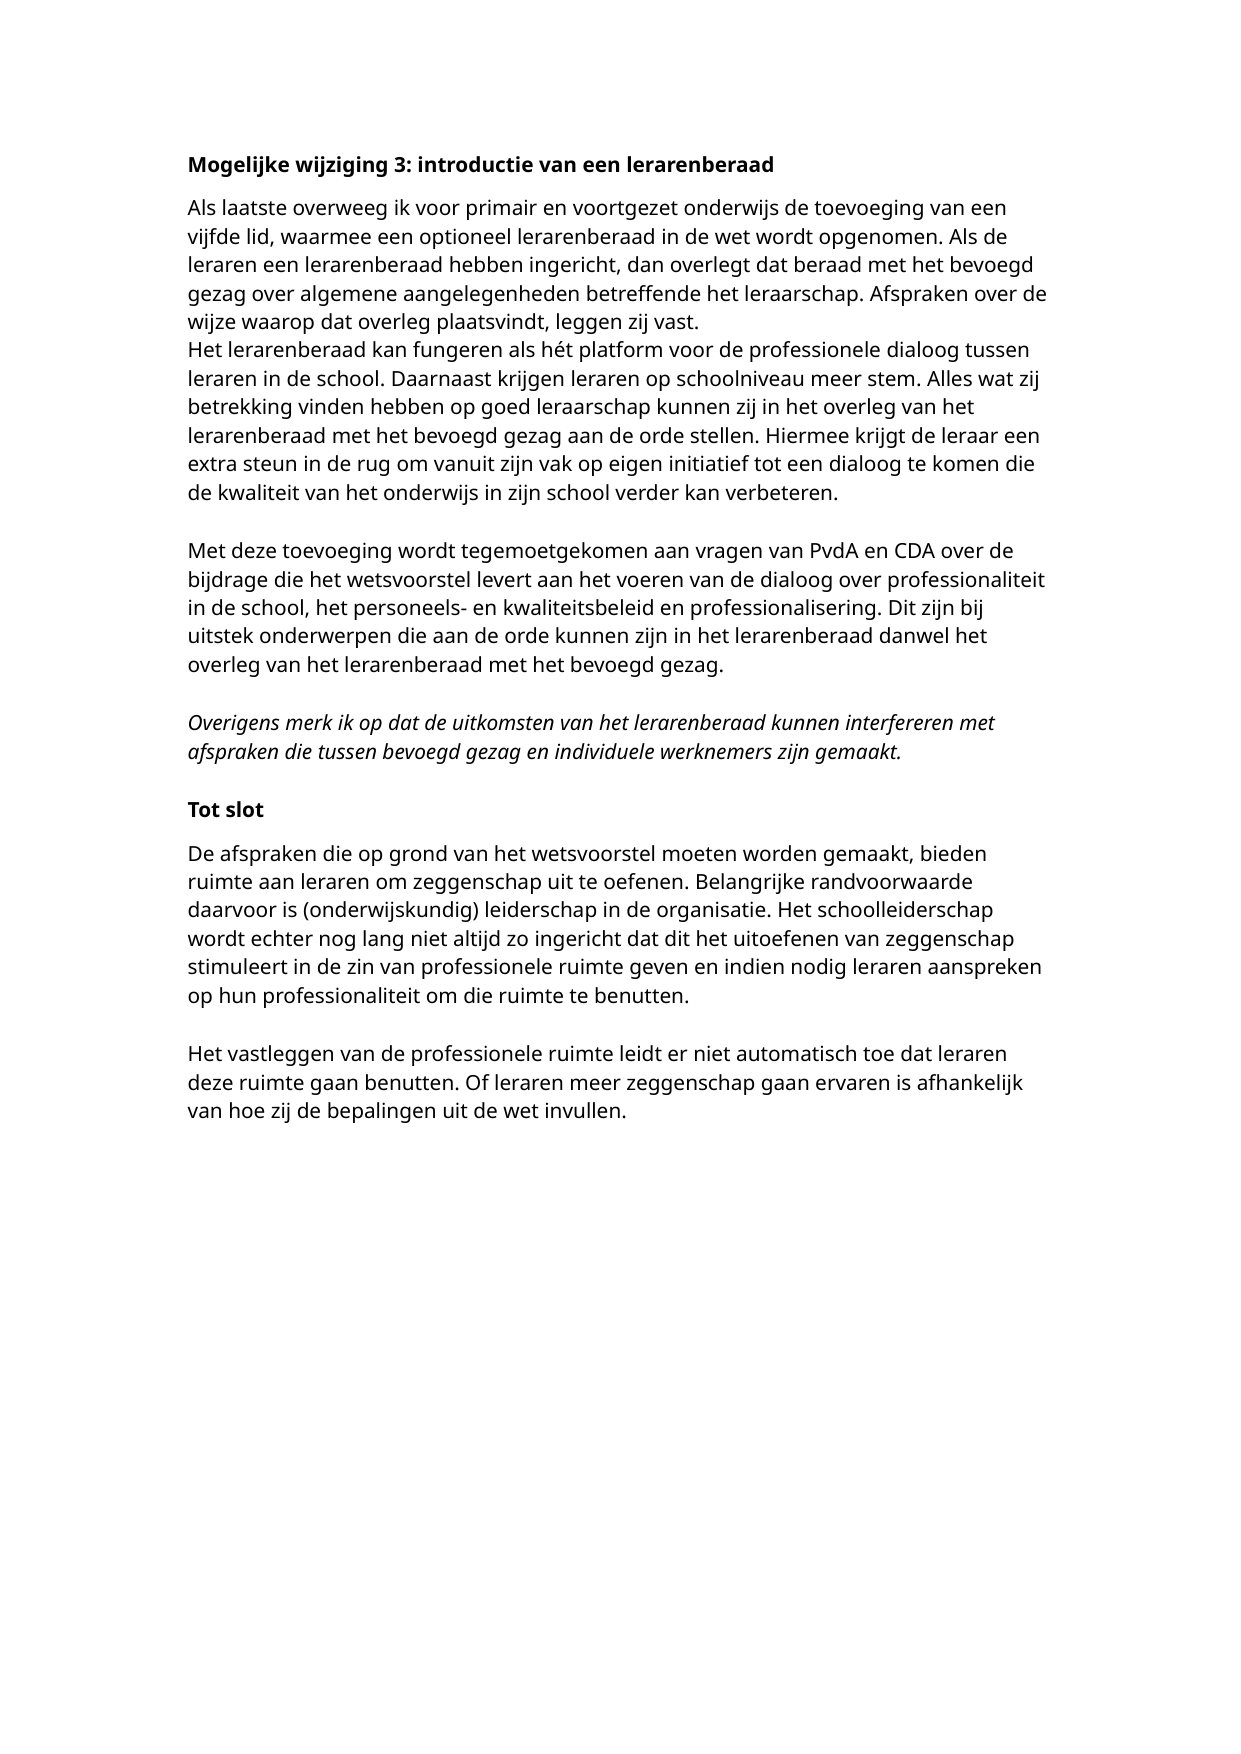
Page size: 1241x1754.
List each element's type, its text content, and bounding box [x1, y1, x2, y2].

text De afspraken die op grond van het wetsvoorstel moeten worden gemaakt, bieden ruimte aan leraren om zeggenschap uit te oefenen. Belangrijke randvoorwaarde daarvoor is (onderwijskundig) leiderschap in de organisatie. Het schoolleiderschap wordt echter nog lang niet altijd zo ingericht dat dit het uitoefenen van zeggenschap stimuleert in de zin van professionele ruimte geven en indien nodig leraren aanspreken op hun professionaliteit om die ruimte te benutten. [187, 839, 1053, 1009]
text Mogelijke wijziging 3: introductie van een lerarenberaad [187, 150, 1053, 178]
text Met deze toevoeging wordt tegemoetgekomen aan vragen van PvdA en CDA over de bijdrage die het wetsvoorstel levert aan het voeren van de dialoog over professionaliteit in de school, het personeels- en kwaliteitsbeleid en professionalisering. Dit zijn bij uitstek onderwerpen die aan de orde kunnen zijn in het lerarenberaad danwel het overleg van het lerarenberaad met het bevoegd gezag. [187, 536, 1053, 678]
text Als laatste overweeg ik voor primair en voortgezet onderwijs de toevoeging van een vijfde lid, waarmee een optioneel lerarenberaad in de wet wordt opgenomen. Als de leraren een lerarenberaad hebben ingericht, dan overlegt dat beraad met het bevoegd gezag over algemene aangelegenheden betreffende het leraarschap. Afspraken over de wijze waarop dat overleg plaatsvindt, leggen zij vast. [187, 193, 1053, 336]
text Overigens merk ik op dat de uitkomsten van het lerarenberaad kunnen interfereren met afspraken die tussen bevoegd gezag en individuele werknemers zijn gemaakt. [187, 708, 1053, 765]
text Het vastleggen van de professionele ruimte leidt er niet automatisch toe dat leraren deze ruimte gaan benutten. Of leraren meer zeggenschap gaan ervaren is afhankelijk van hoe zij de bepalingen uit de wet invullen. [187, 1039, 1053, 1125]
text Tot slot [187, 795, 1053, 824]
text Het lerarenberaad kan fungeren als hét platform voor de professionele dialoog tussen leraren in de school. Daarnaast krijgen leraren op schoolniveau meer stem. Alles wat zij betrekking vinden hebben op goed leraarschap kunnen zij in het overleg van het lerarenberaad met het bevoegd gezag aan de orde stellen. Hiermee krijgt de leraar een extra steun in de rug om vanuit zijn vak op eigen initiatief tot een dialoog te komen die de kwaliteit van het onderwijs in zijn school verder kan verbeteren. [187, 336, 1053, 506]
